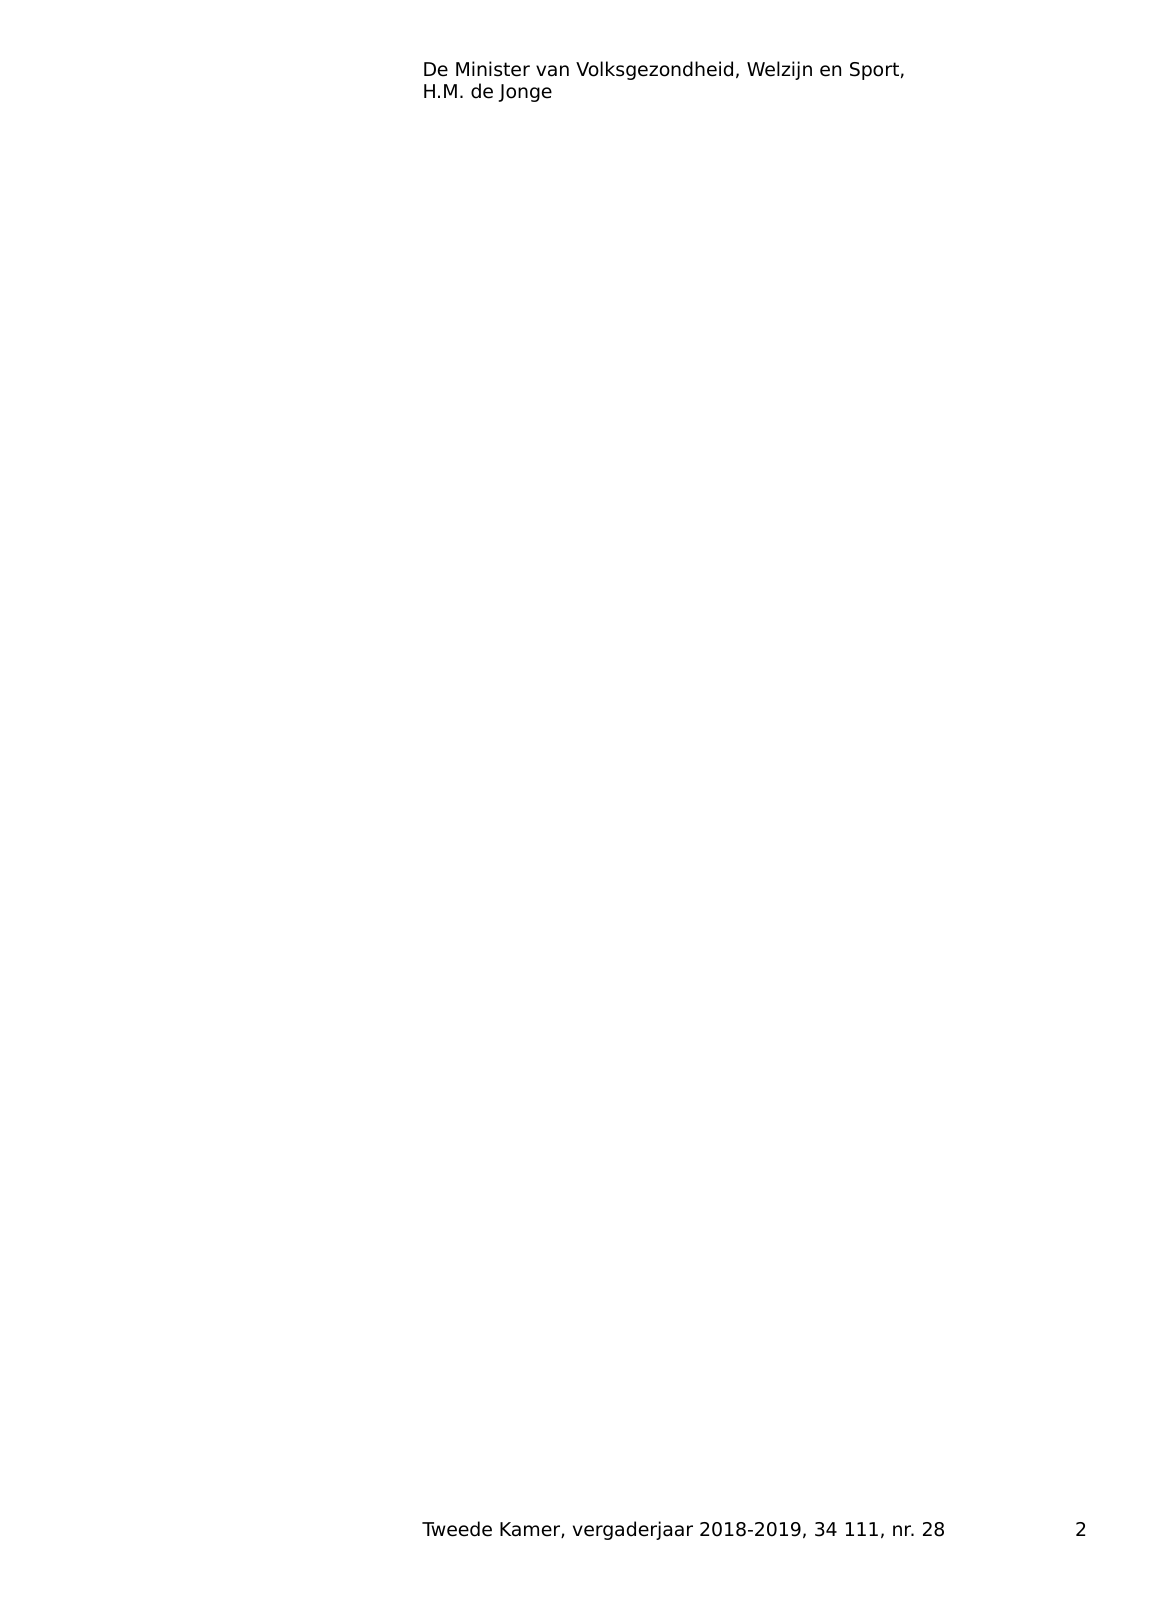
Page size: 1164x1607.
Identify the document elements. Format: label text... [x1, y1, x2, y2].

text De Minister van Volksgezondheid, Welzijn en Sport, H.M. de Jonge [422, 59, 1087, 103]
